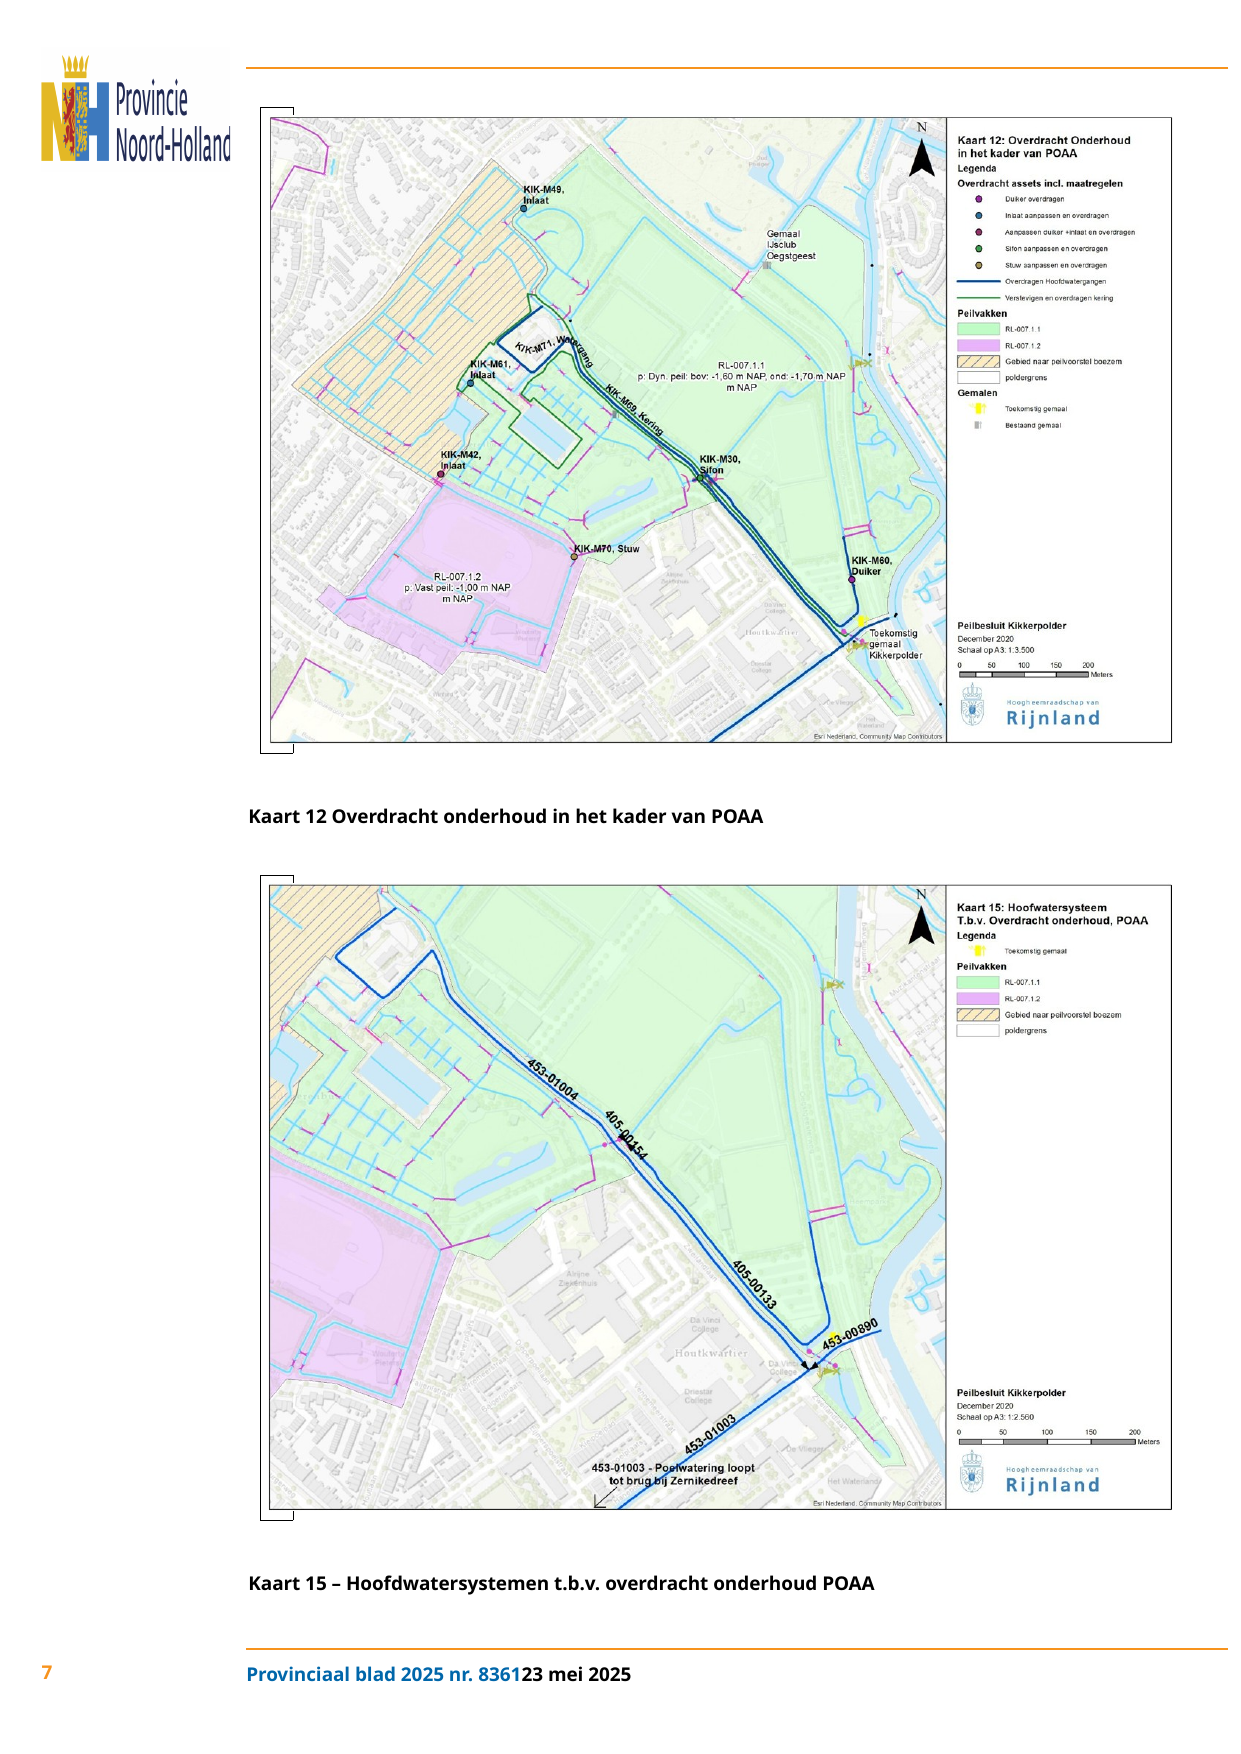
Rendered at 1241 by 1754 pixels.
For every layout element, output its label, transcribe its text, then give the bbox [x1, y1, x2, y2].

picture [268, 115, 1173, 744]
text Kaart 12 Overdracht onderhoud in het kader van POAA [248, 803, 1152, 829]
picture [268, 883, 1173, 1511]
text Kaart 15 – Hoofdwatersystemen t.b.v. overdracht onderhoud POAA [248, 1571, 1152, 1596]
picture [41, 47, 231, 172]
